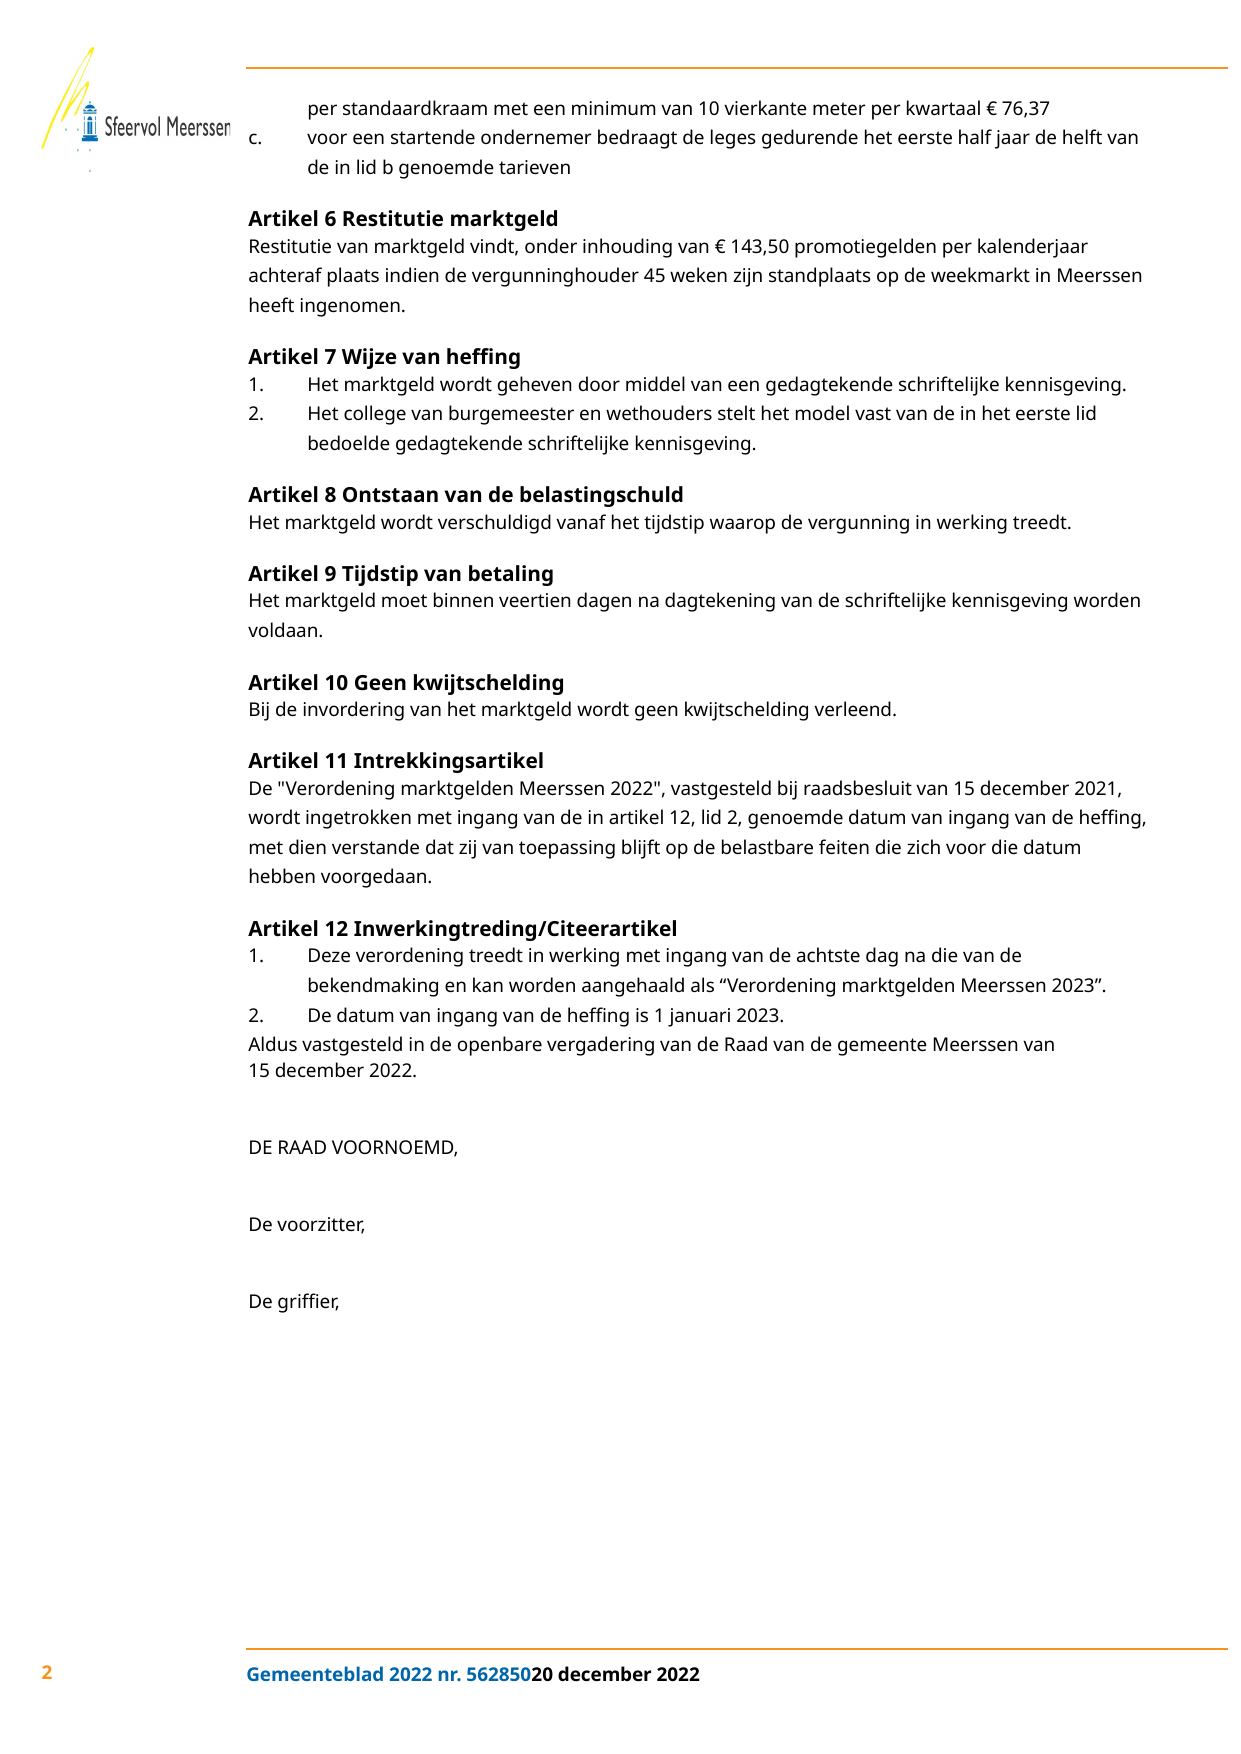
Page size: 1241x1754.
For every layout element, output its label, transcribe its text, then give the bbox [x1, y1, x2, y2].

list Het marktgeld wordt geheven door middel van een gedagtekende schriftelijke kennisgeving. [248, 371, 1152, 397]
text De griffier, [248, 1289, 1152, 1314]
text De voorzitter, [248, 1211, 1152, 1237]
text Artikel 12 Inwerkingtreding/Citeerartikel [248, 914, 1152, 943]
text Bij de invordering van het marktgeld wordt geen kwijtschelding verleend. [248, 696, 1152, 722]
list per standaardkraam met een minimum van 10 vierkante meter per kwartaal € 76,37 [248, 95, 1152, 121]
text Aldus vastgesteld in de openbare vergadering van de Raad van de gemeente Meerssen van [248, 1031, 1152, 1057]
text Artikel 10 Geen kwijtschelding [248, 668, 1152, 696]
text De "Verordening marktgelden Meerssen 2022", vastgesteld bij raadsbesluit van 15 december 2021, wordt ingetrokken met ingang van de in artikel 12, lid 2, genoemde datum van ingang van de heffing, met dien verstande dat zij van toepassing blijft op de belastbare feiten die zich voor die datum hebben voorgedaan. [248, 775, 1152, 889]
text Het marktgeld wordt verschuldigd vanaf het tijdstip waarop de vergunning in werking treedt. [248, 509, 1152, 534]
text DE RAAD VOORNOEMD, [248, 1134, 1152, 1160]
text Het marktgeld moet binnen veertien dagen na dagtekening van de schriftelijke kennisgeving worden voldaan. [248, 588, 1152, 643]
picture [41, 47, 231, 172]
text Restitutie van marktgeld vindt, onder inhouding van € 143,50 promotiegelden per kalenderjaar achteraf plaats indien de vergunninghouder 45 weken zijn standplaats op de weekmarkt in Meerssen heeft ingenomen. [248, 233, 1152, 318]
text Artikel 11 Intrekkingsartikel [248, 747, 1152, 775]
text Artikel 6 Restitutie marktgeld [248, 204, 1152, 233]
text Artikel 7 Wijze van heffing [248, 342, 1152, 371]
text Artikel 9 Tijdstip van betaling [248, 559, 1152, 588]
list voor een startende ondernemer bedraagt de leges gedurende het eerste half jaar de helft van de in lid b genoemde tarieven [248, 124, 1152, 180]
list De datum van ingang van de heffing is 1 januari 2023. [248, 1002, 1152, 1027]
text Artikel 8 Ontstaan van de belastingschuld [248, 480, 1152, 509]
text 15 december 2022. [248, 1057, 1152, 1083]
list Deze verordening treedt in werking met ingang van de achtste dag na die van de bekendmaking en kan worden aangehaald als “Verordening marktgelden Meerssen 2023”. [248, 943, 1152, 998]
list Het college van burgemeester en wethouders stelt het model vast van de in het eerste lid bedoelde gedagtekende schriftelijke kennisgeving. [248, 400, 1152, 456]
